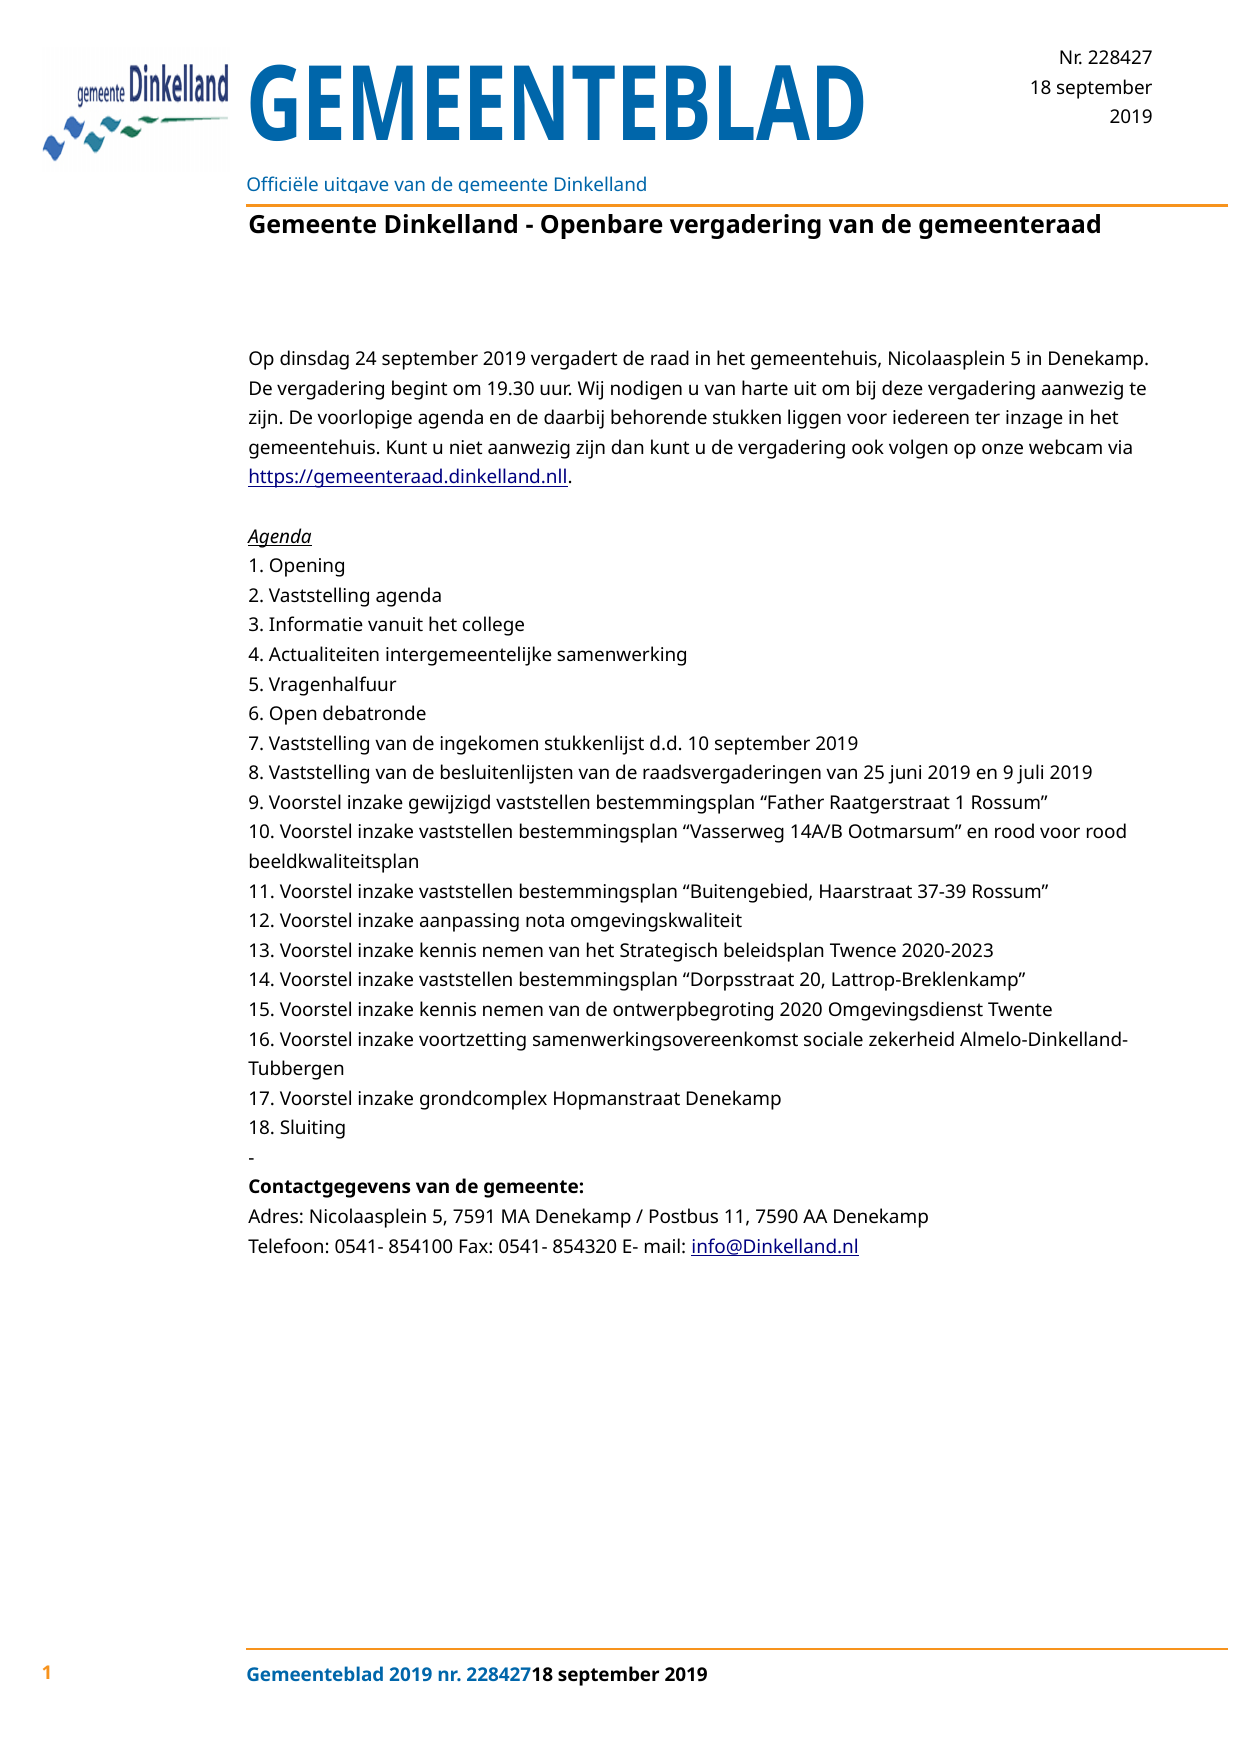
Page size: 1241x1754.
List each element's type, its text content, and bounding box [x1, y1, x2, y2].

text - [248, 1144, 1152, 1170]
text 7. Vaststelling van de ingekomen stukkenlijst d.d. 10 september 2019 [248, 730, 1152, 756]
text 15. Voorstel inzake kennis nemen van de ontwerpbegroting 2020 Omgevingsdienst Twente [248, 996, 1152, 1022]
text Op dinsdag 24 september 2019 vergadert de raad in het gemeentehuis, Nicolaasplein 5 in Denekamp. De vergadering begint om 19.30 uur. Wij nodigen u van harte uit om bij deze vergadering aanwezig te zijn. De voorlopige agenda en de daarbij behorende stukken liggen voor iedereen ter inzage in het gemeentehuis. Kunt u niet aanwezig zijn dan kunt u de vergadering ook volgen op onze webcam via https://gemeenteraad.dinkelland.nll. [248, 345, 1152, 489]
text Adres: Nicolaasplein 5, 7591 MA Denekamp / Postbus 11, 7590 AA Denekamp [248, 1203, 1152, 1229]
text 2. Vaststelling agenda [248, 582, 1152, 608]
text 17. Voorstel inzake grondcomplex Hopmanstraat Denekamp [248, 1085, 1152, 1111]
text 9. Voorstel inzake gewijzigd vaststellen bestemmingsplan “Father Raatgerstraat 1 Rossum” [248, 789, 1152, 815]
text 14. Voorstel inzake vaststellen bestemmingsplan “Dorpsstraat 20, Lattrop-Breklenkamp” [248, 967, 1152, 992]
text 6. Open debatronde [248, 700, 1152, 726]
text 11. Voorstel inzake vaststellen bestemmingsplan “Buitengebied, Haarstraat 37-39 Rossum” [248, 878, 1152, 903]
text 8. Vaststelling van de besluitenlijsten van de raadsvergaderingen van 25 juni 2019 en 9 juli 2019 [248, 759, 1152, 785]
text Contactgegevens van de gemeente: [248, 1174, 1152, 1199]
text 16. Voorstel inzake voortzetting samenwerkingsovereenkomst sociale zekerheid Almelo-Dinkelland-Tubbergen [248, 1026, 1152, 1081]
text 13. Voorstel inzake kennis nemen van het Strategisch beleidsplan Twence 2020-2023 [248, 937, 1152, 963]
text Gemeente Dinkelland - Openbare vergadering van de gemeenteraad [248, 207, 1152, 241]
picture [41, 47, 231, 172]
text 18. Sluiting [248, 1114, 1152, 1140]
text 10. Voorstel inzake vaststellen bestemmingsplan “Vasserweg 14A/B Ootmarsum” en rood voor rood beeldkwaliteitsplan [248, 819, 1152, 874]
text 4. Actualiteiten intergemeentelijke samenwerking [248, 641, 1152, 667]
text Agenda [248, 523, 1152, 548]
text 1. Opening [248, 552, 1152, 578]
text Telefoon: 0541- 854100 Fax: 0541- 854320 E- mail: info@Dinkelland.nl [248, 1233, 1152, 1258]
text 3. Informatie vanuit het college [248, 612, 1152, 637]
text 5. Vragenhalfuur [248, 671, 1152, 696]
text 12. Voorstel inzake aanpassing nota omgevingskwaliteit [248, 907, 1152, 933]
